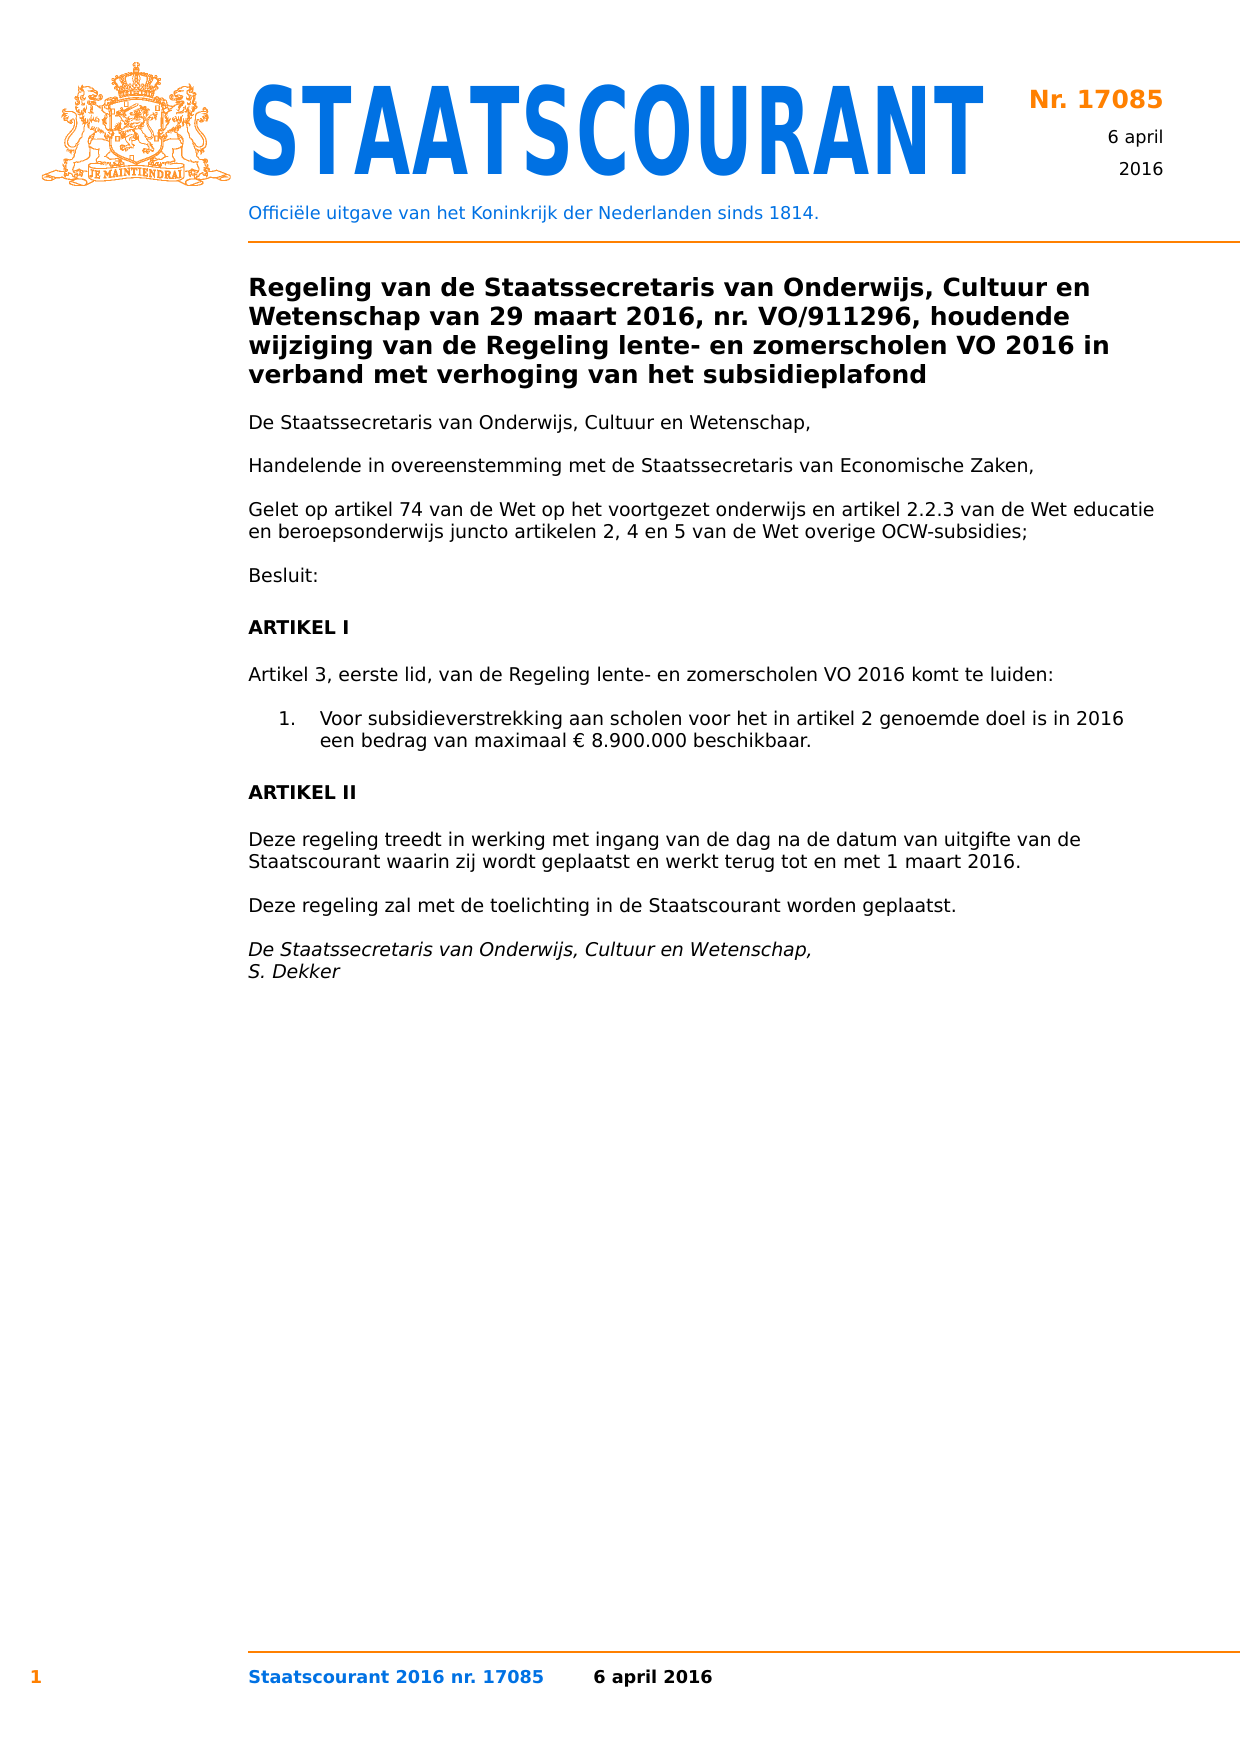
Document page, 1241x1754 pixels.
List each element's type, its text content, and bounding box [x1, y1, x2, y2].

text Deze regeling zal met de toelichting in de Staatscourant worden geplaatst. [248, 895, 1163, 917]
table_header Nr. 17085 [998, 62, 1240, 121]
table_header [25, 62, 248, 241]
subtitle ARTIKEL II [248, 782, 1163, 804]
subtitle Regeling van de Staatssecretaris van Onderwijs, Cultuur en Wetenschap van 29 maart 2016, nr. VO/911296, houdende wijziging van de Regeling lente- en zomerscholen VO 2016 in verband met verhoging van het subsidieplafond [248, 273, 1163, 390]
text 1. Voor subsidieverstrekking aan scholen voor het in artikel 2 genoemde doel is in 2016 een bedrag van maximaal € 8.900.000 beschikbaar. [278, 708, 1163, 752]
text Artikel 3, eerste lid, van de Regeling lente- en zomerscholen VO 2016 komt te luiden: [248, 664, 1163, 686]
table_cell 6 april [998, 121, 1240, 153]
text Deze regeling treedt in werking met ingang van de dag na de datum van uitgifte van de Staatscourant waarin zij wordt geplaatst en werkt terug tot en met 1 maart 2016. [248, 829, 1163, 873]
table_cell 2016 [998, 153, 1240, 203]
text Besluit: [248, 565, 1163, 587]
text Handelende in overeenstemming met de Staatssecretaris van Economische Zaken, [248, 455, 1163, 477]
text De Staatssecretaris van Onderwijs, Cultuur en Wetenschap, [248, 412, 1163, 433]
subtitle ARTIKEL I [248, 617, 1163, 639]
text Gelet op artikel 74 van de Wet op het voortgezet onderwijs en artikel 2.2.3 van de Wet educatie en beroepsonderwijs juncto artikelen 2, 4 en 5 van de Wet overige OCW-subsidies; [248, 499, 1163, 543]
table_cell Officiële uitgave van het Koninkrijk der Nederlanden sinds 1814. [248, 203, 1240, 241]
picture [41, 62, 231, 186]
table_header STAATSCOURANT [248, 62, 998, 203]
text De Staatssecretaris van Onderwijs, Cultuur en Wetenschap, S. Dekker [248, 938, 1163, 982]
